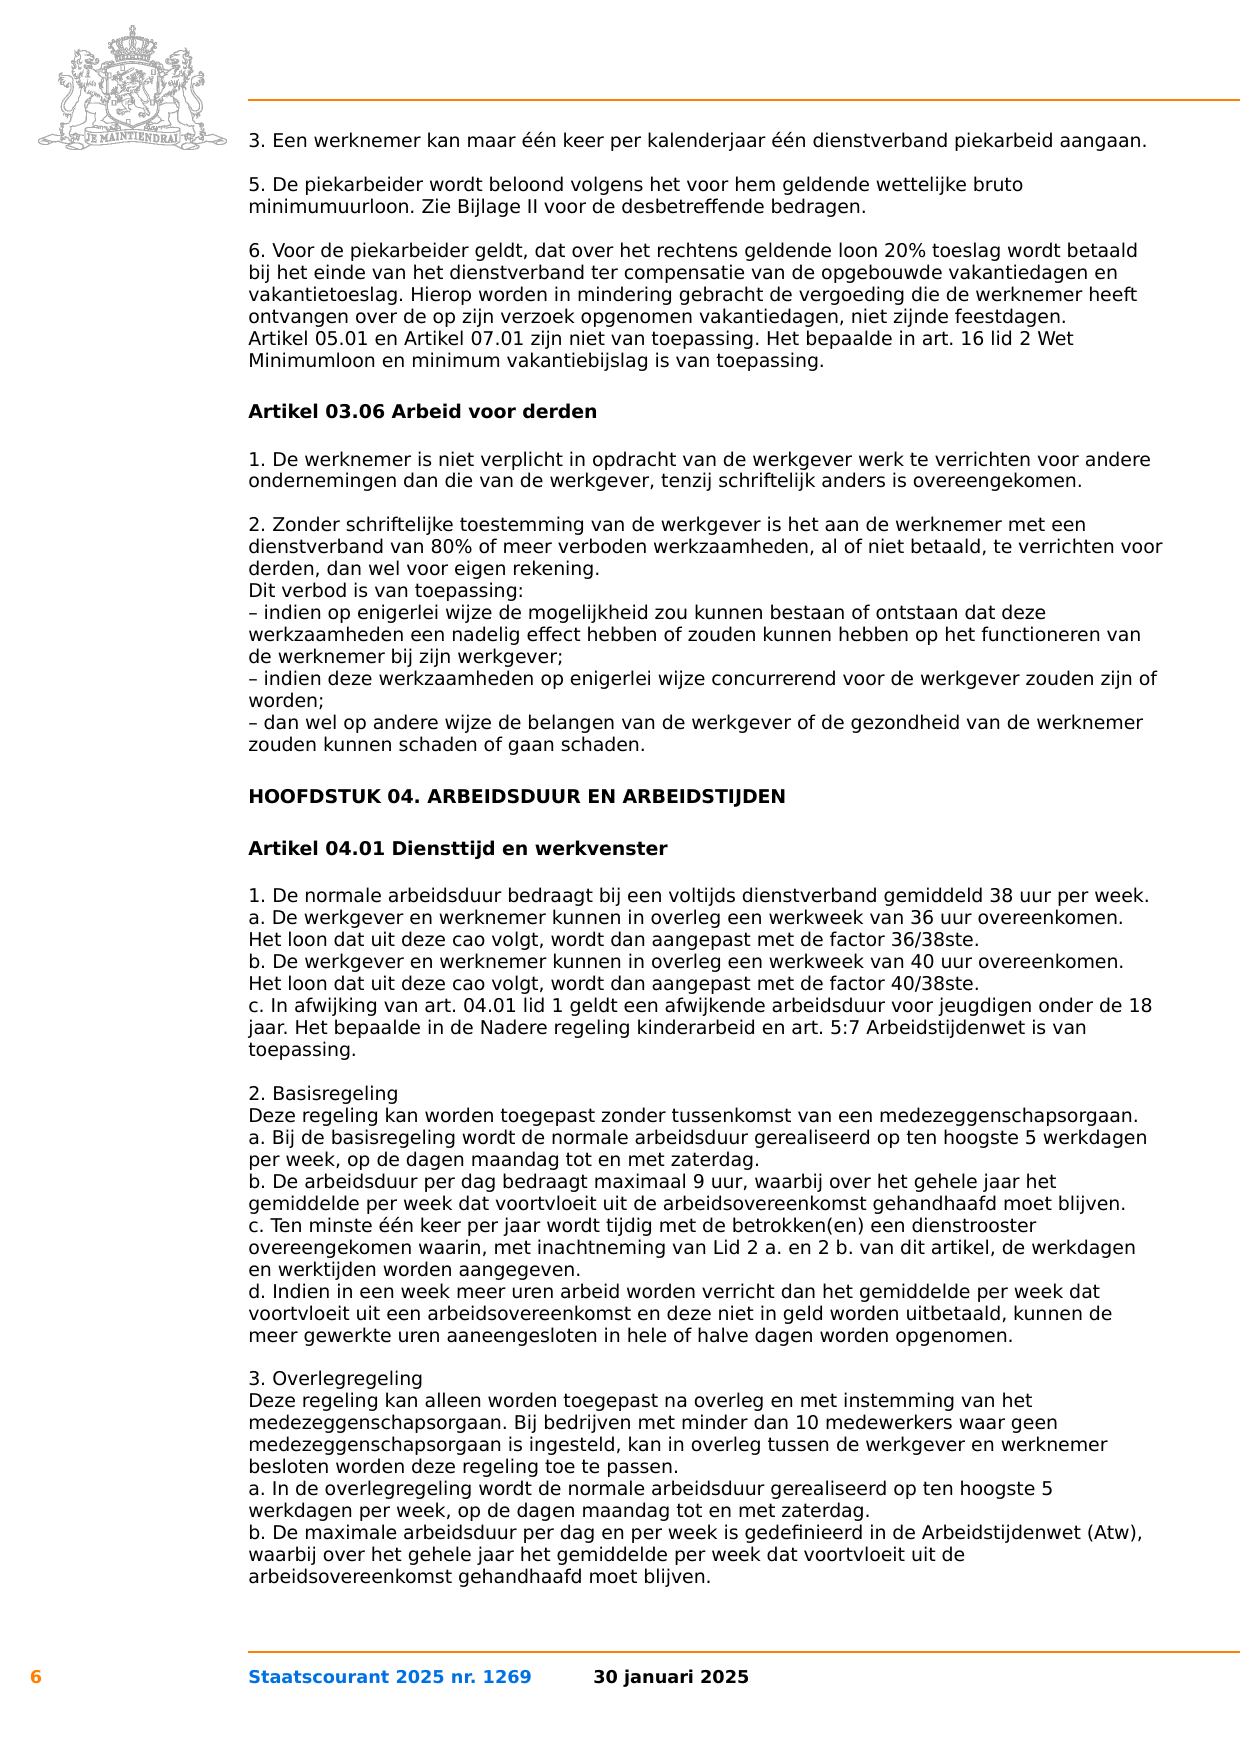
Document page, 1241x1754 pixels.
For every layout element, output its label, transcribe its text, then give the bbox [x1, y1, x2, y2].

text – indien op enigerlei wijze de mogelijkheid zou kunnen bestaan of ontstaan dat deze werkzaamheden een nadelig effect hebben of zouden kunnen hebben op het functioneren van de werknemer bij zijn werkgever; [248, 602, 1163, 668]
text 3. Overlegregeling [248, 1368, 1163, 1390]
subtitle Artikel 04.01 Diensttijd en werkvenster [248, 838, 1163, 860]
subtitle Artikel 03.06 Arbeid voor derden [248, 401, 1163, 423]
text b. De werkgever en werknemer kunnen in overleg een werkweek van 40 uur overeenkomen. Het loon dat uit deze cao volgt, wordt dan aangepast met de factor 40/38ste. [248, 951, 1163, 995]
text 2. Zonder schriftelijke toestemming van de werkgever is het aan de werknemer met een dienstverband van 80% of meer verboden werkzaamheden, al of niet betaald, te verrichten voor derden, dan wel voor eigen rekening. [248, 514, 1163, 580]
text 3. Een werknemer kan maar één keer per kalenderjaar één dienstverband piekarbeid aangaan. [248, 130, 1163, 152]
subtitle HOOFDSTUK 04. ARBEIDSDUUR EN ARBEIDSTIJDEN [248, 786, 1163, 808]
text b. De arbeidsduur per dag bedraagt maximaal 9 uur, waarbij over het gehele jaar het gemiddelde per week dat voortvloeit uit de arbeidsovereenkomst gehandhaafd moet blijven. [248, 1171, 1163, 1214]
text 2. Basisregeling [248, 1083, 1163, 1105]
text c. In afwijking van art. 04.01 lid 1 geldt een afwijkende arbeidsduur voor jeugdigen onder de 18 jaar. Het bepaalde in de Nadere regeling kinderarbeid en art. 5:7 Arbeidstijdenwet is van toepassing. [248, 995, 1163, 1061]
text Deze regeling kan worden toegepast zonder tussenkomst van een medezeggenschapsorgaan. [248, 1105, 1163, 1127]
text – dan wel op andere wijze de belangen van de werkgever of de gezondheid van de werknemer zouden kunnen schaden of gaan schaden. [248, 712, 1163, 756]
text c. Ten minste één keer per jaar wordt tijdig met de betrokken(en) een dienstrooster overeengekomen waarin, met inachtneming van Lid 2 a. en 2 b. van dit artikel, de werkdagen en werktijden worden aangegeven. [248, 1214, 1163, 1281]
text 6. Voor de piekarbeider geldt, dat over het rechtens geldende loon 20% toeslag wordt betaald bij het einde van het dienstverband ter compensatie van de opgebouwde vakantiedagen en vakantietoeslag. Hierop worden in mindering gebracht de vergoeding die de werknemer heeft ontvangen over de op zijn verzoek opgenomen vakantiedagen, niet zijnde feestdagen. Artikel 05.01 en Artikel 07.01 zijn niet van toepassing. Het bepaalde in art. 16 lid 2 Wet Minimumloon en minimum vakantiebijslag is van toepassing. [248, 239, 1163, 371]
picture [38, 25, 227, 150]
text b. De maximale arbeidsduur per dag en per week is gedefinieerd in de Arbeidstijdenwet (Atw), waarbij over het gehele jaar het gemiddelde per week dat voortvloeit uit de arbeidsovereenkomst gehandhaafd moet blijven. [248, 1522, 1163, 1588]
text Dit verbod is van toepassing: [248, 580, 1163, 602]
text Deze regeling kan alleen worden toegepast na overleg en met instemming van het medezeggenschapsorgaan. Bij bedrijven met minder dan 10 medewerkers waar geen medezeggenschapsorgaan is ingesteld, kan in overleg tussen de werkgever en werknemer besloten worden deze regeling toe te passen. [248, 1390, 1163, 1478]
text a. De werkgever en werknemer kunnen in overleg een werkweek van 36 uur overeenkomen. Het loon dat uit deze cao volgt, wordt dan aangepast met de factor 36/38ste. [248, 907, 1163, 951]
text 1. De werknemer is niet verplicht in opdracht van de werkgever werk te verrichten voor andere ondernemingen dan die van de werkgever, tenzij schriftelijk anders is overeengekomen. [248, 448, 1163, 492]
text 1. De normale arbeidsduur bedraagt bij een voltijds dienstverband gemiddeld 38 uur per week. [248, 885, 1163, 907]
text 5. De piekarbeider wordt beloond volgens het voor hem geldende wettelijke bruto minimumuurloon. Zie Bijlage II voor de desbetreffende bedragen. [248, 174, 1163, 218]
text a. Bij de basisregeling wordt de normale arbeidsduur gerealiseerd op ten hoogste 5 werkdagen per week, op de dagen maandag tot en met zaterdag. [248, 1127, 1163, 1171]
text d. Indien in een week meer uren arbeid worden verricht dan het gemiddelde per week dat voortvloeit uit een arbeidsovereenkomst en deze niet in geld worden uitbetaald, kunnen de meer gewerkte uren aaneengesloten in hele of halve dagen worden opgenomen. [248, 1281, 1163, 1346]
text – indien deze werkzaamheden op enigerlei wijze concurrerend voor de werkgever zouden zijn of worden; [248, 668, 1163, 712]
text a. In de overlegregeling wordt de normale arbeidsduur gerealiseerd op ten hoogste 5 werkdagen per week, op de dagen maandag tot en met zaterdag. [248, 1478, 1163, 1522]
